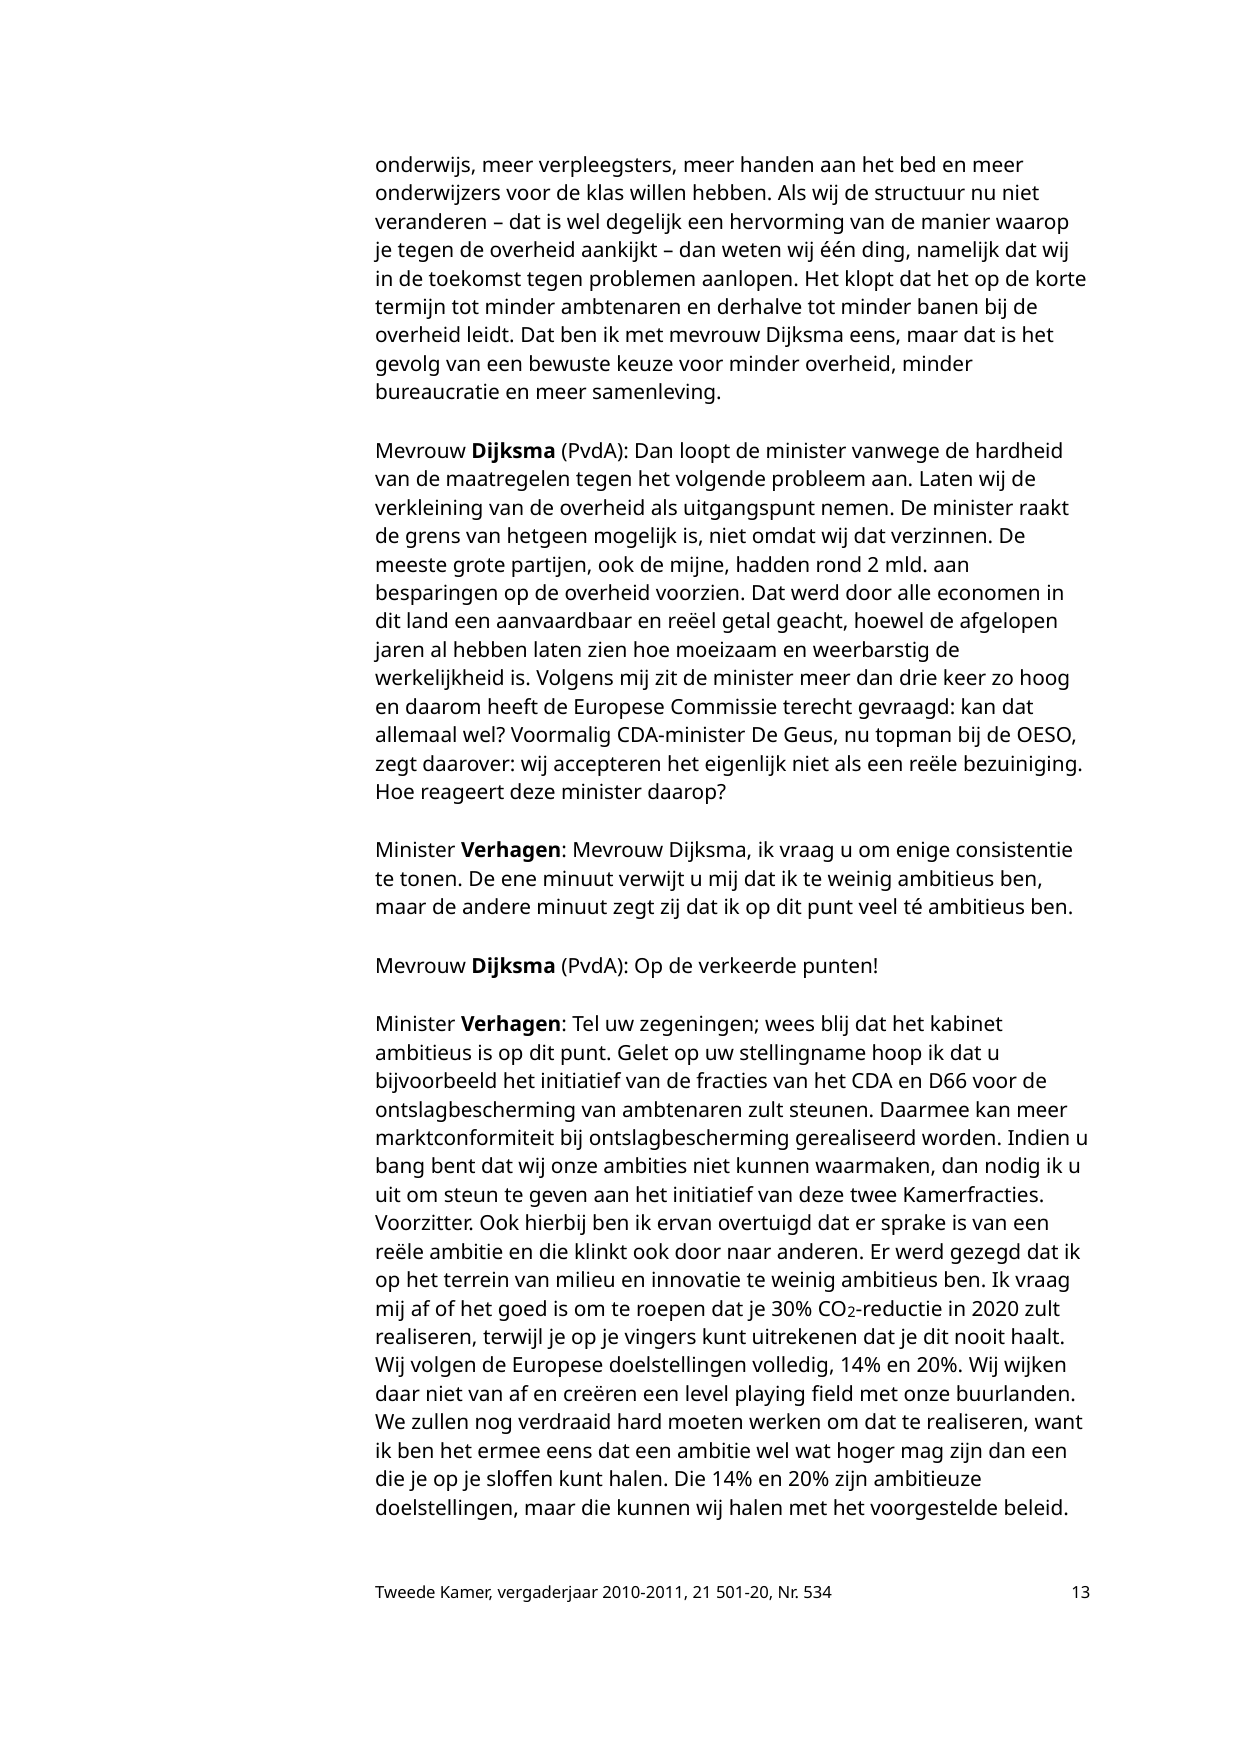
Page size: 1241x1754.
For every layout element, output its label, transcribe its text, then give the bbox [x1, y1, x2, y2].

text Minister Verhagen: Tel uw zegeningen; wees blij dat het kabinet ambitieus is op dit punt. Gelet op uw stellingname hoop ik dat u bijvoorbeeld het initiatief van de fracties van het CDA en D66 voor de ontslagbescherming van ambtenaren zult steunen. Daarmee kan meer marktconformiteit bij ontslagbescherming gerealiseerd worden. Indien u bang bent dat wij onze ambities niet kunnen waarmaken, dan nodig ik u uit om steun te geven aan het initiatief van deze twee Kamerfracties. [375, 1009, 1090, 1208]
text onderwijs, meer verpleegsters, meer handen aan het bed en meer onderwijzers voor de klas willen hebben. Als wij de structuur nu niet veranderen – dat is wel degelijk een hervorming van de manier waarop je tegen de overheid aankijkt – dan weten wij één ding, namelijk dat wij in de toekomst tegen problemen aanlopen. Het klopt dat het op de korte termijn tot minder ambtenaren en derhalve tot minder banen bij de overheid leidt. Dat ben ik met mevrouw Dijksma eens, maar dat is het gevolg van een bewuste keuze voor minder overheid, minder bureaucratie en meer samenleving. [375, 150, 1090, 406]
text Voorzitter. Ook hierbij ben ik ervan overtuigd dat er sprake is van een reële ambitie en die klinkt ook door naar anderen. Er werd gezegd dat ik op het terrein van milieu en innovatie te weinig ambitieus ben. Ik vraag mij af of het goed is om te roepen dat je 30% CO2-reductie in 2020 zult realiseren, terwijl je op je vingers kunt uitrekenen dat je dit nooit haalt. Wij volgen de Europese doelstellingen volledig, 14% en 20%. Wij wijken daar niet van af en creëren een level playing field met onze buurlanden. We zullen nog verdraaid hard moeten werken om dat te realiseren, want ik ben het ermee eens dat een ambitie wel wat hoger mag zijn dan een die je op je sloffen kunt halen. Die 14% en 20% zijn ambitieuze doelstellingen, maar die kunnen wij halen met het voorgestelde beleid. [375, 1208, 1090, 1521]
text Mevrouw Dijksma (PvdA): Dan loopt de minister vanwege de hardheid van de maatregelen tegen het volgende probleem aan. Laten wij de verkleining van de overheid als uitgangspunt nemen. De minister raakt de grens van hetgeen mogelijk is, niet omdat wij dat verzinnen. De meeste grote partijen, ook de mijne, hadden rond 2 mld. aan besparingen op de overheid voorzien. Dat werd door alle economen in dit land een aanvaardbaar en reëel getal geacht, hoewel de afgelopen jaren al hebben laten zien hoe moeizaam en weerbarstig de werkelijkheid is. Volgens mij zit de minister meer dan drie keer zo hoog en daarom heeft de Europese Commissie terecht gevraagd: kan dat allemaal wel? Voormalig CDA-minister De Geus, nu topman bij de OESO, zegt daarover: wij accepteren het eigenlijk niet als een reële bezuiniging. Hoe reageert deze minister daarop? [375, 436, 1090, 806]
text Mevrouw Dijksma (PvdA): Op de verkeerde punten! [375, 951, 1090, 979]
text Minister Verhagen: Mevrouw Dijksma, ik vraag u om enige consistentie te tonen. De ene minuut verwijt u mij dat ik te weinig ambitieus ben, maar de andere minuut zegt zij dat ik op dit punt veel té ambitieus ben. [375, 836, 1090, 921]
